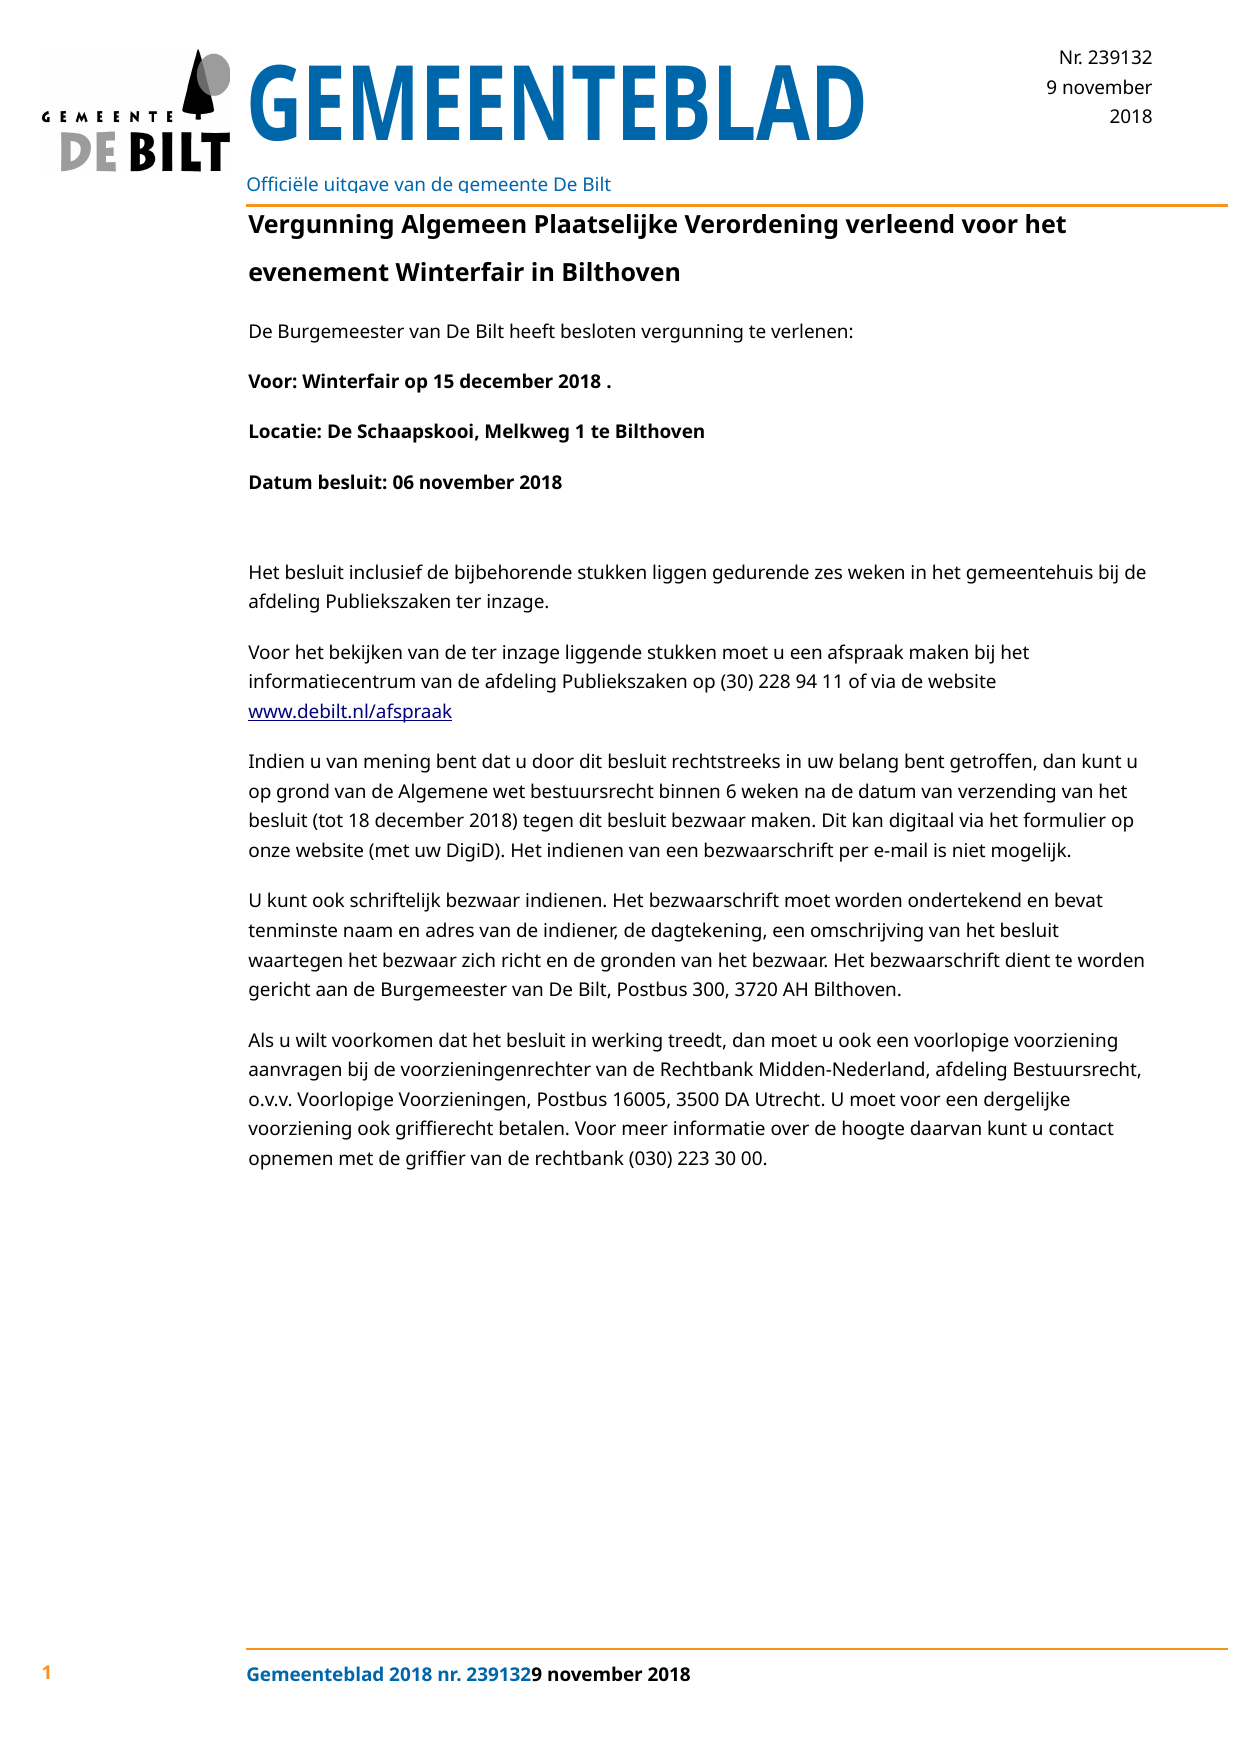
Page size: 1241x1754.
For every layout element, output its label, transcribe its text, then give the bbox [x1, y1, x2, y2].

text Als u wilt voorkomen dat het besluit in werking treedt, dan moet u ook een voorlopige voorziening aanvragen bij de voorzieningenrechter van de Rechtbank Midden-Nederland, afdeling Bestuursrecht, o.v.v. Voorlopige Voorzieningen, Postbus 16005, 3500 DA Utrecht. U moet voor een dergelijke voorziening ook griffierecht betalen. Voor meer informatie over de hoogte daarvan kunt u contact opnemen met de griffier van de rechtbank (030) 223 30 00. [248, 1027, 1152, 1171]
text Indien u van mening bent dat u door dit besluit rechtstreeks in uw belang bent getroffen, dan kunt u op grond van de Algemene wet bestuursrecht binnen 6 weken na de datum van verzending van het besluit (tot 18 december 2018) tegen dit besluit bezwaar maken. Dit kan digitaal via het formulier op onze website (met uw DigiD). Het indienen van een bezwaarschrift per e-mail is niet mogelijk. [248, 748, 1152, 863]
text Het besluit inclusief de bijbehorende stukken liggen gedurende zes weken in het gemeentehuis bij de afdeling Publiekszaken ter inzage. [248, 559, 1152, 614]
text Voor: Winterfair op 15 december 2018 . [248, 368, 1152, 394]
text Locatie: De Schaapskooi, Melkweg 1 te Bilthoven [248, 419, 1152, 444]
text U kunt ook schriftelijk bezwaar indienen. Het bezwaarschrift moet worden ondertekend en bevat tenminste naam en adres van de indiener, de dagtekening, een omschrijving van het besluit waartegen het bezwaar zich richt en de gronden van het bezwaar. Het bezwaarschrift dient te worden gericht aan de Burgemeester van De Bilt, Postbus 300, 3720 AH Bilthoven. [248, 888, 1152, 1002]
text De Burgemeester van De Bilt heeft besloten vergunning te verlenen: [248, 318, 1152, 344]
text Vergunning Algemeen Plaatselijke Verordening verleend voor het evenement Winterfair in Bilthoven [248, 207, 1152, 288]
text Voor het bekijken van de ter inzage liggende stukken moet u een afspraak maken bij het informatiecentrum van de afdeling Publiekszaken op (30) 228 94 11 of via de website www.debilt.nl/afspraak [248, 639, 1152, 724]
picture [41, 47, 231, 172]
text Datum besluit: 06 november 2018 [248, 469, 1152, 495]
